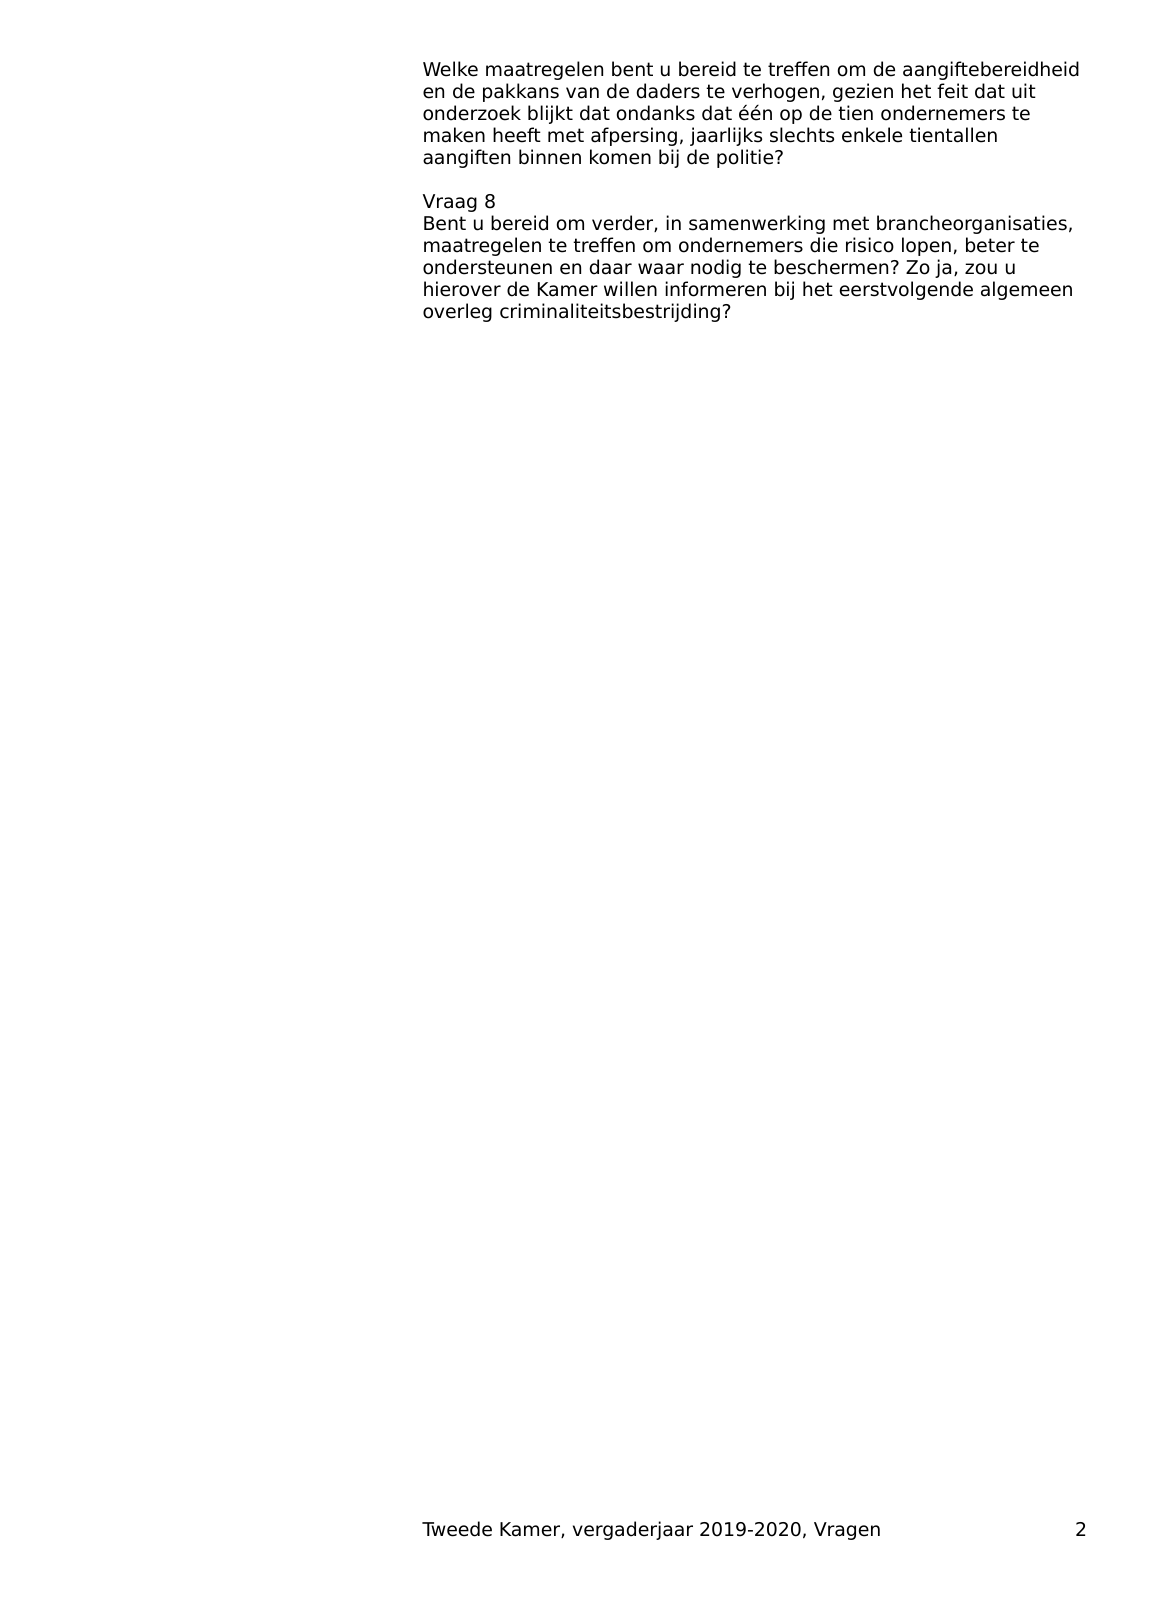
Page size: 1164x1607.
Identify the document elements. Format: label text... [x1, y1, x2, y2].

text Vraag 8 [422, 191, 1087, 213]
text Bent u bereid om verder, in samenwerking met brancheorganisaties, maatregelen te treffen om ondernemers die risico lopen, beter te ondersteunen en daar waar nodig te beschermen? Zo ja, zou u hierover de Kamer willen informeren bij het eerstvolgende algemeen overleg criminaliteitsbestrijding? [422, 213, 1087, 323]
text Welke maatregelen bent u bereid te treffen om de aangiftebereidheid en de pakkans van de daders te verhogen, gezien het feit dat uit onderzoek blijkt dat ondanks dat één op de tien ondernemers te maken heeft met afpersing, jaarlijks slechts enkele tientallen aangiften binnen komen bij de politie? [422, 59, 1087, 169]
